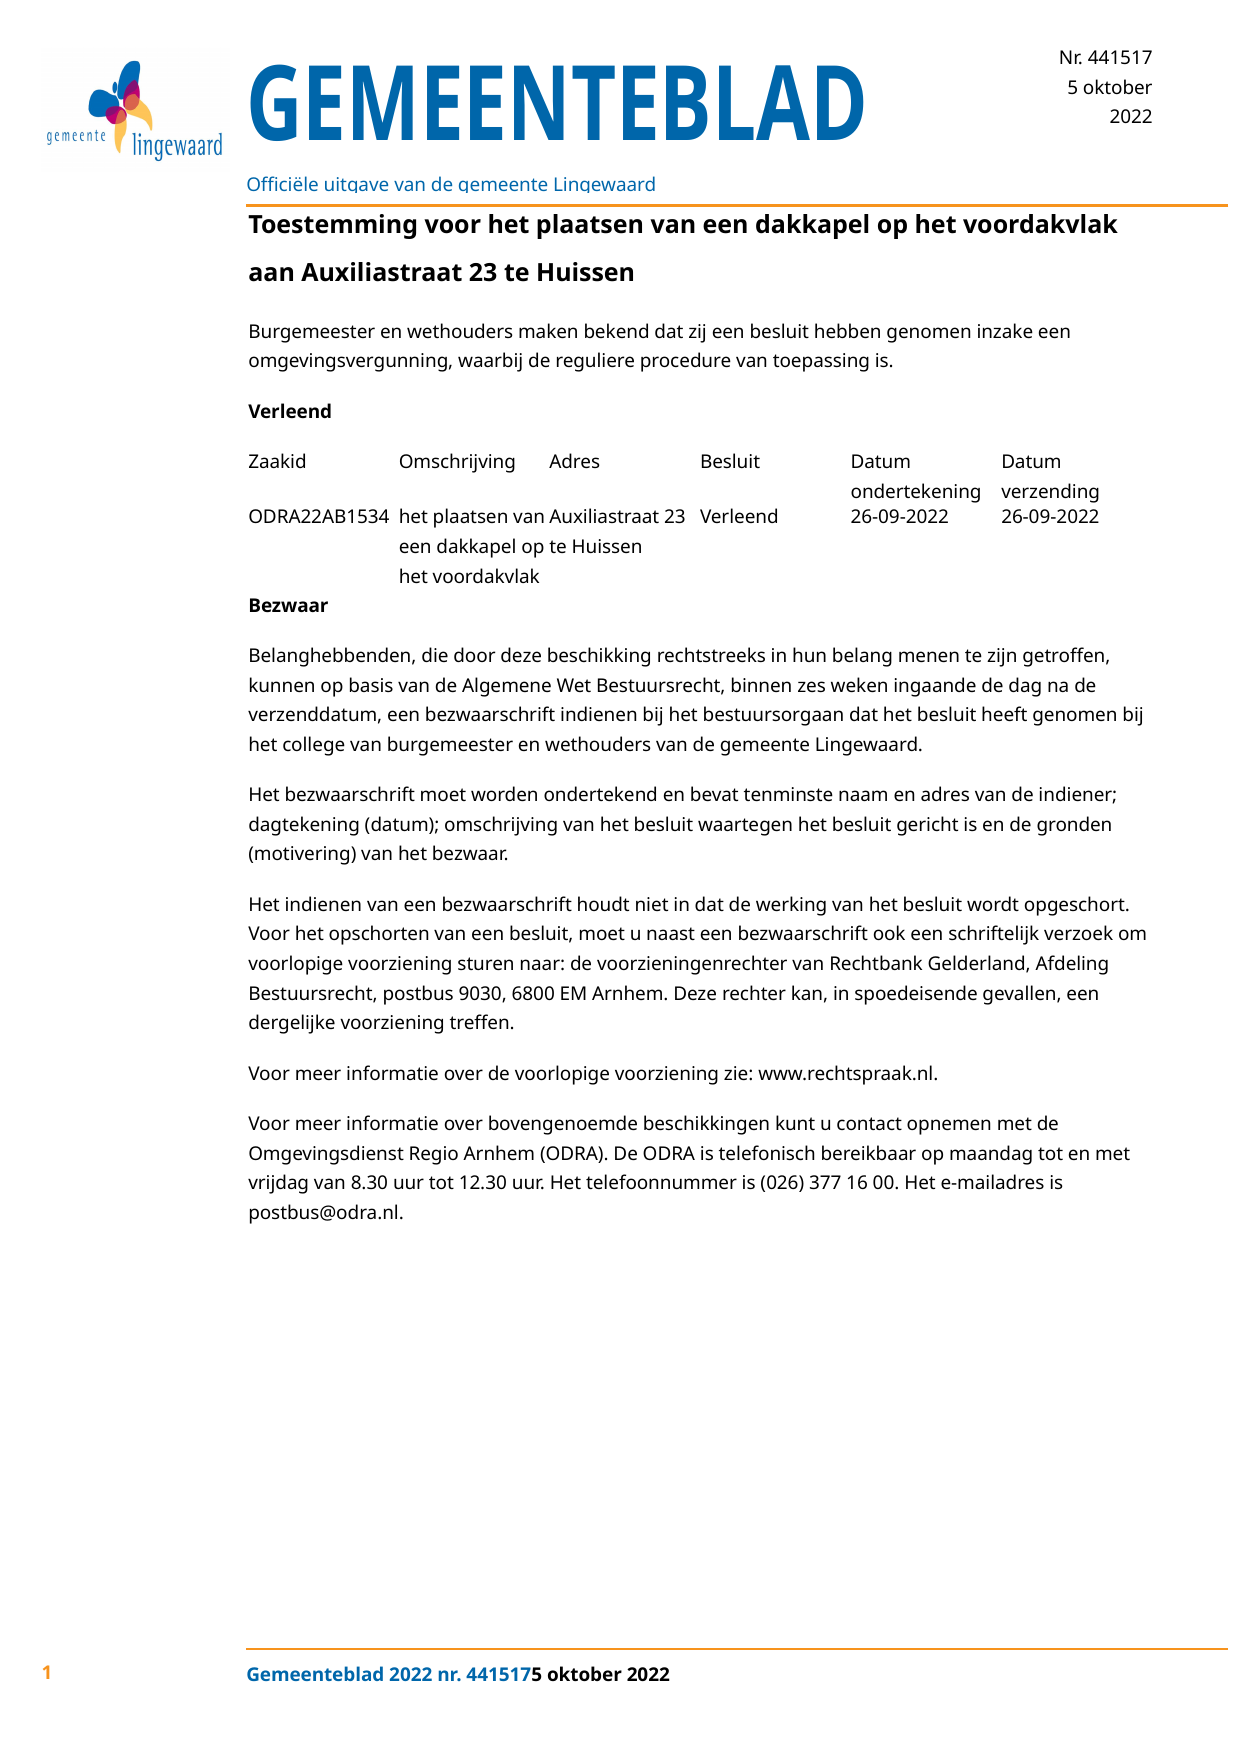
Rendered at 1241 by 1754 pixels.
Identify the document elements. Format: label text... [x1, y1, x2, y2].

text Het indienen van een bezwaarschrift houdt niet in dat de werking van het besluit wordt opgeschort. Voor het opschorten van een besluit, moet u naast een bezwaarschrift ook een schriftelijk verzoek om voorlopige voorziening sturen naar: de voorzieningenrechter van Rechtbank Gelderland, Afdeling Bestuursrecht, postbus 9030, 6800 EM Arnhem. Deze rechter kan, in spoedeisende gevallen, een dergelijke voorziening treffen. [248, 891, 1152, 1035]
text Verleend [248, 398, 1152, 424]
text Voor meer informatie over bovengenoemde beschikkingen kunt u contact opnemen met de Omgevingsdienst Regio Arnhem (ODRA). De ODRA is telefonisch bereikbaar op maandag tot en met vrijdag van 8.30 uur tot 12.30 uur. Het telefoonnummer is (026) 377 16 00. Het e-mailadres is postbus@odra.nl. [248, 1110, 1152, 1225]
table_header Besluit [700, 449, 850, 504]
text Bezwaar [248, 592, 1152, 618]
text Toestemming voor het plaatsen van een dakkapel op het voordakvlak aan Auxiliastraat 23 te Huissen [248, 207, 1152, 288]
text Belanghebbenden, die door deze beschikking rechtstreeks in hun belang menen te zijn getroffen, kunnen op basis van de Algemene Wet Bestuursrecht, binnen zes weken ingaande de dag na de verzenddatum, een bezwaarschrift indienen bij het bestuursorgaan dat het besluit heeft genomen bij het college van burgemeester en wethouders van de gemeente Lingewaard. [248, 642, 1152, 757]
table_header Datum ondertekening [850, 449, 1001, 504]
picture [41, 47, 231, 172]
table_cell Auxiliastraat 23 te Huissen [549, 504, 700, 589]
table_header Zaakid [248, 449, 398, 504]
text Voor meer informatie over de voorlopige voorziening zie: www.rechtspraak.nl. [248, 1060, 1152, 1086]
table_cell 26-09-2022 [850, 504, 1001, 589]
table_cell ODRA22AB1534 [248, 504, 398, 589]
table_header Omschrijving [399, 449, 549, 504]
table_header Adres [549, 449, 700, 504]
table_cell Verleend [700, 504, 850, 589]
table_header Datum verzending [1001, 449, 1152, 504]
table_cell 26-09-2022 [1001, 504, 1152, 589]
text Burgemeester en wethouders maken bekend dat zij een besluit hebben genomen inzake een omgevingsvergunning, waarbij de reguliere procedure van toepassing is. [248, 318, 1152, 373]
table_cell het plaatsen van een dakkapel op het voordakvlak [399, 504, 549, 589]
text Het bezwaarschrift moet worden ondertekend en bevat tenminste naam en adres van de indiener; dagtekening (datum); omschrijving van het besluit waartegen het besluit gericht is en de gronden (motivering) van het bezwaar. [248, 781, 1152, 866]
